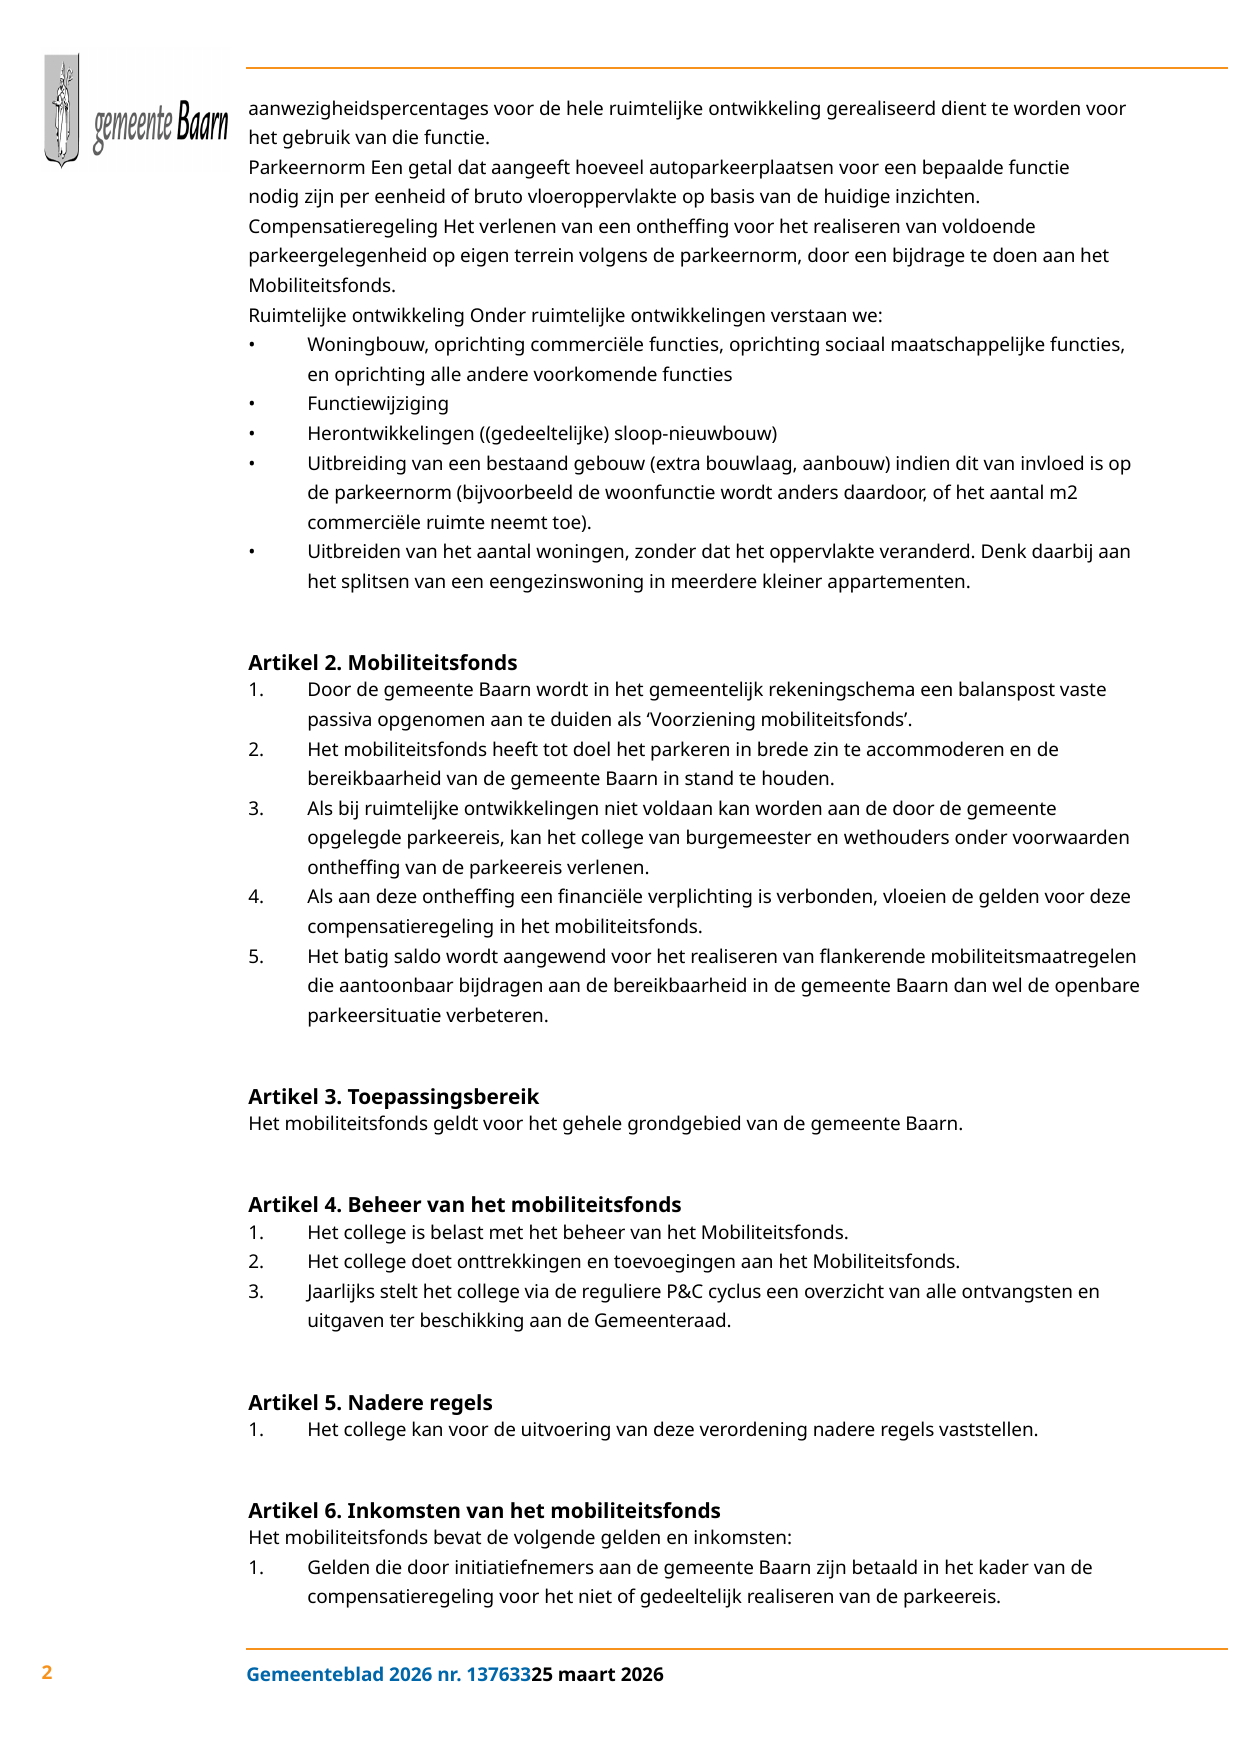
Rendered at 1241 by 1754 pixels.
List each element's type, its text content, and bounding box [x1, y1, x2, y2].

list Het college is belast met het beheer van het Mobiliteitsfonds. [248, 1219, 1152, 1244]
text Parkeernorm Een getal dat aangeeft hoeveel autoparkeerplaatsen voor een bepaalde functie [248, 154, 1152, 180]
text aanwezigheidspercentages voor de hele ruimtelijke ontwikkeling gerealiseerd dient te worden voor het gebruik van die functie. [248, 95, 1152, 150]
text Compensatieregeling Het verlenen van een ontheffing voor het realiseren van voldoende [248, 213, 1152, 239]
text nodig zijn per eenheid of bruto vloeroppervlakte op basis van de huidige inzichten. [248, 183, 1152, 209]
text parkeergelegenheid op eigen terrein volgens de parkeernorm, door een bijdrage te doen aan het Mobiliteitsfonds. [248, 243, 1152, 298]
list Uitbreiden van het aantal woningen, zonder dat het oppervlakte veranderd. Denk daarbij aan het splitsen van een eengezinswoning in meerdere kleiner appartementen. [248, 538, 1152, 594]
list Woningbouw, oprichting commerciële functies, oprichting sociaal maatschappelijke functies, en oprichting alle andere voorkomende functies [248, 331, 1152, 387]
list Het batig saldo wordt aangewend voor het realiseren van flankerende mobiliteitsmaatregelen die aantoonbaar bijdragen aan de bereikbaarheid in de gemeente Baarn dan wel de openbare parkeersituatie verbeteren. [248, 943, 1152, 1028]
list Het college doet onttrekkingen en toevoegingen aan het Mobiliteitsfonds. [248, 1248, 1152, 1274]
text Artikel 6. Inkomsten van het mobiliteitsfonds [248, 1496, 1152, 1524]
text Artikel 5. Nadere regels [248, 1388, 1152, 1416]
list Als aan deze ontheffing een financiële verplichting is verbonden, vloeien de gelden voor deze compensatieregeling in het mobiliteitsfonds. [248, 884, 1152, 939]
text Het mobiliteitsfonds bevat de volgende gelden en inkomsten: [248, 1524, 1152, 1550]
list Door de gemeente Baarn wordt in het gemeentelijk rekeningschema een balanspost vaste passiva opgenomen aan te duiden als ‘Voorziening mobiliteitsfonds’. [248, 677, 1152, 732]
list Het college kan voor de uitvoering van deze verordening nadere regels vaststellen. [248, 1416, 1152, 1442]
list Het mobiliteitsfonds heeft tot doel het parkeren in brede zin te accommoderen en de bereikbaarheid van de gemeente Baarn in stand te houden. [248, 736, 1152, 791]
text Artikel 2. Mobiliteitsfonds [248, 648, 1152, 677]
picture [41, 47, 231, 172]
list Als bij ruimtelijke ontwikkelingen niet voldaan kan worden aan de door de gemeente opgelegde parkeereis, kan het college van burgemeester en wethouders onder voorwaarden ontheffing van de parkeereis verlenen. [248, 795, 1152, 880]
list Jaarlijks stelt het college via de reguliere P&C cyclus een overzicht van alle ontvangsten en uitgaven ter beschikking aan de Gemeenteraad. [248, 1278, 1152, 1333]
text Artikel 4. Beheer van het mobiliteitsfonds [248, 1190, 1152, 1219]
list Uitbreiding van een bestaand gebouw (extra bouwlaag, aanbouw) indien dit van invloed is op de parkeernorm (bijvoorbeeld de woonfunctie wordt anders daardoor, of het aantal m2 commerciële ruimte neemt toe). [248, 450, 1152, 535]
text Artikel 3. Toepassingsbereik [248, 1082, 1152, 1110]
list Functiewijziging [248, 391, 1152, 416]
text Het mobiliteitsfonds geldt voor het gehele grondgebied van de gemeente Baarn. [248, 1110, 1152, 1136]
list Herontwikkelingen ((gedeeltelijke) sloop-nieuwbouw) [248, 420, 1152, 446]
list Gelden die door initiatiefnemers aan de gemeente Baarn zijn betaald in het kader van de compensatieregeling voor het niet of gedeeltelijk realiseren van de parkeereis. [248, 1554, 1152, 1609]
text Ruimtelijke ontwikkeling Onder ruimtelijke ontwikkelingen verstaan we: [248, 302, 1152, 328]
